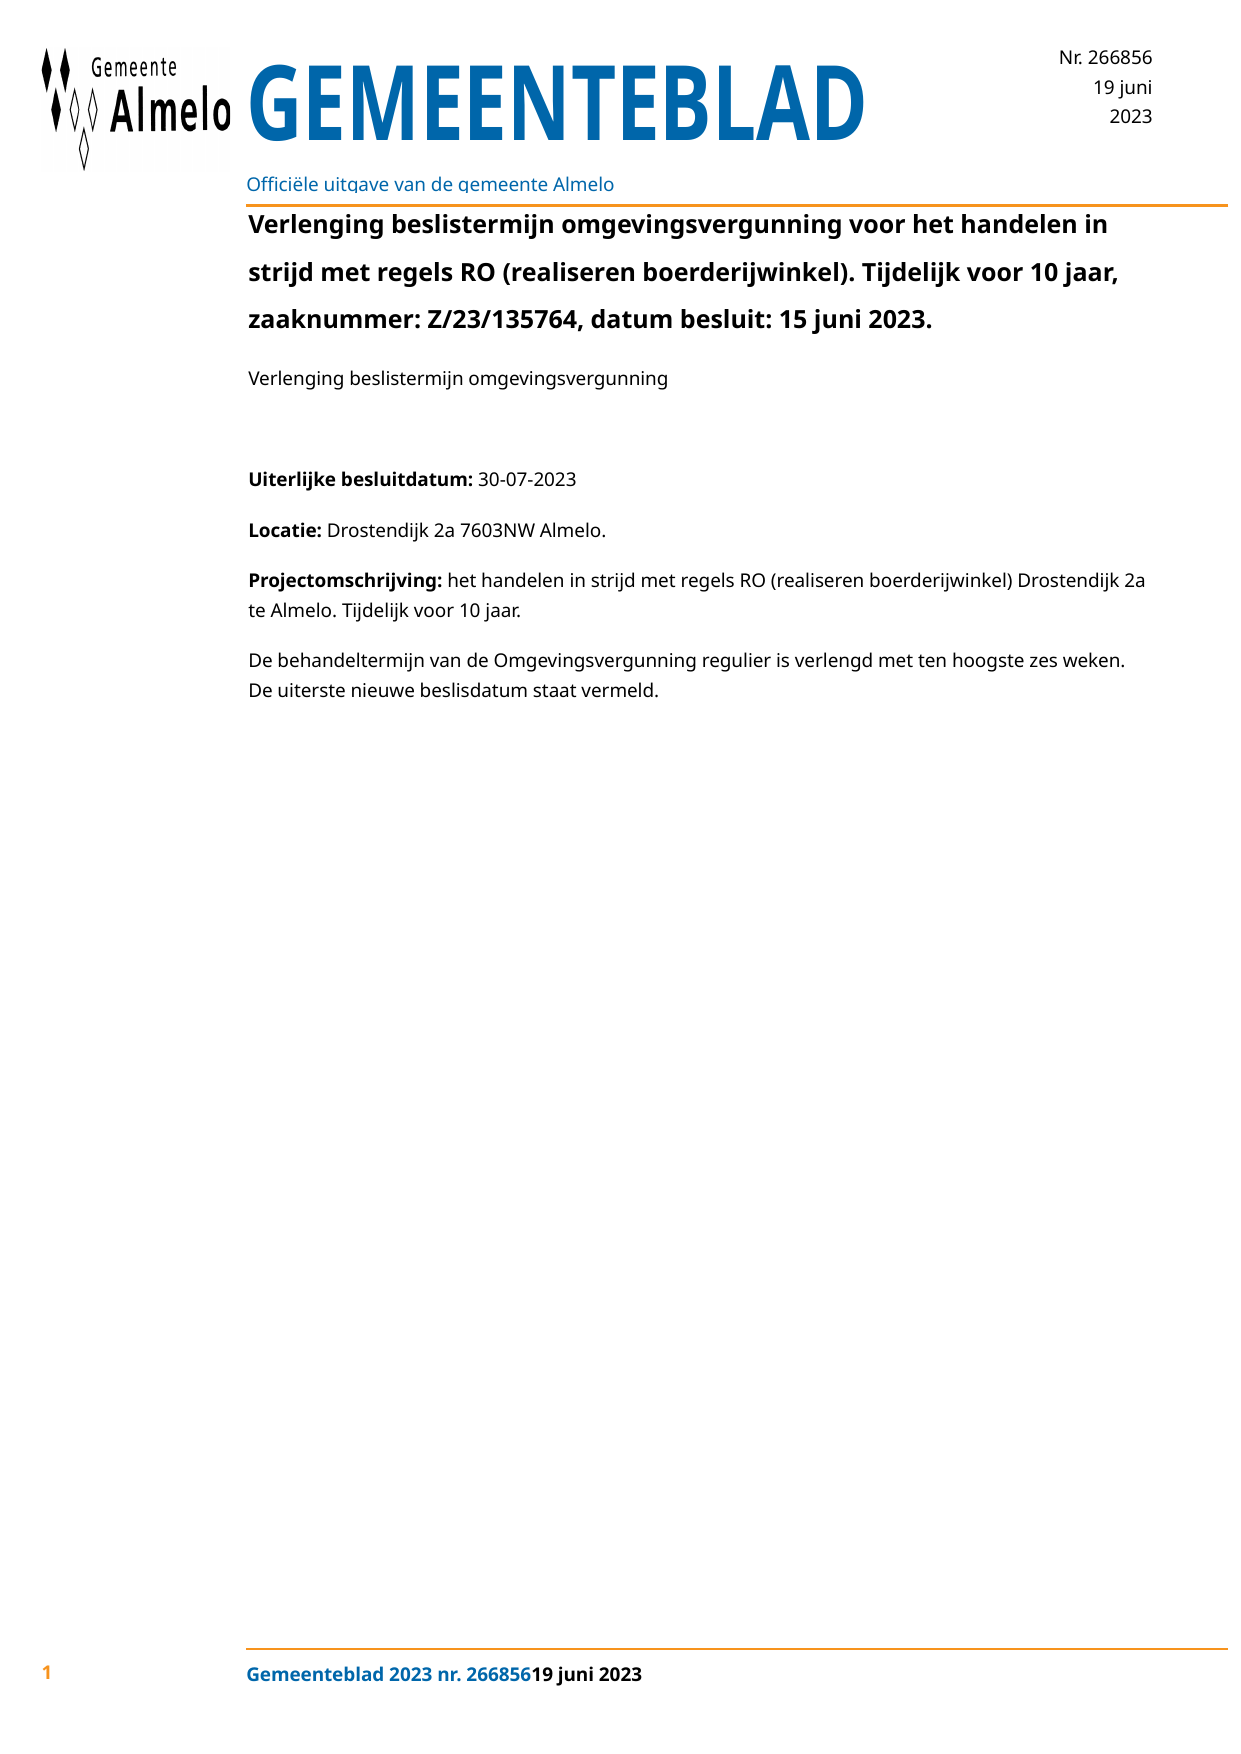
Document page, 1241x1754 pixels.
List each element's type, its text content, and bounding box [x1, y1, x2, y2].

text Verlenging beslistermijn omgevingsvergunning [248, 366, 1152, 391]
text Uiterlijke besluitdatum: 30-07-2023 [248, 466, 1152, 492]
text Locatie: Drostendijk 2a 7603NW Almelo. [248, 517, 1152, 542]
text Verlenging beslistermijn omgevingsvergunning voor het handelen in strijd met regels RO (realiseren boerderijwinkel). Tijdelijk voor 10 jaar, zaaknummer: Z/23/135764, datum besluit: 15 juni 2023. [248, 207, 1152, 336]
picture [41, 47, 231, 172]
text Projectomschrijving: het handelen in strijd met regels RO (realiseren boerderijwinkel) Drostendijk 2a te Almelo. Tijdelijk voor 10 jaar. [248, 567, 1152, 622]
text De behandeltermijn van de Omgevingsvergunning regulier is verlengd met ten hoogste zes weken. De uiterste nieuwe beslisdatum staat vermeld. [248, 647, 1152, 702]
